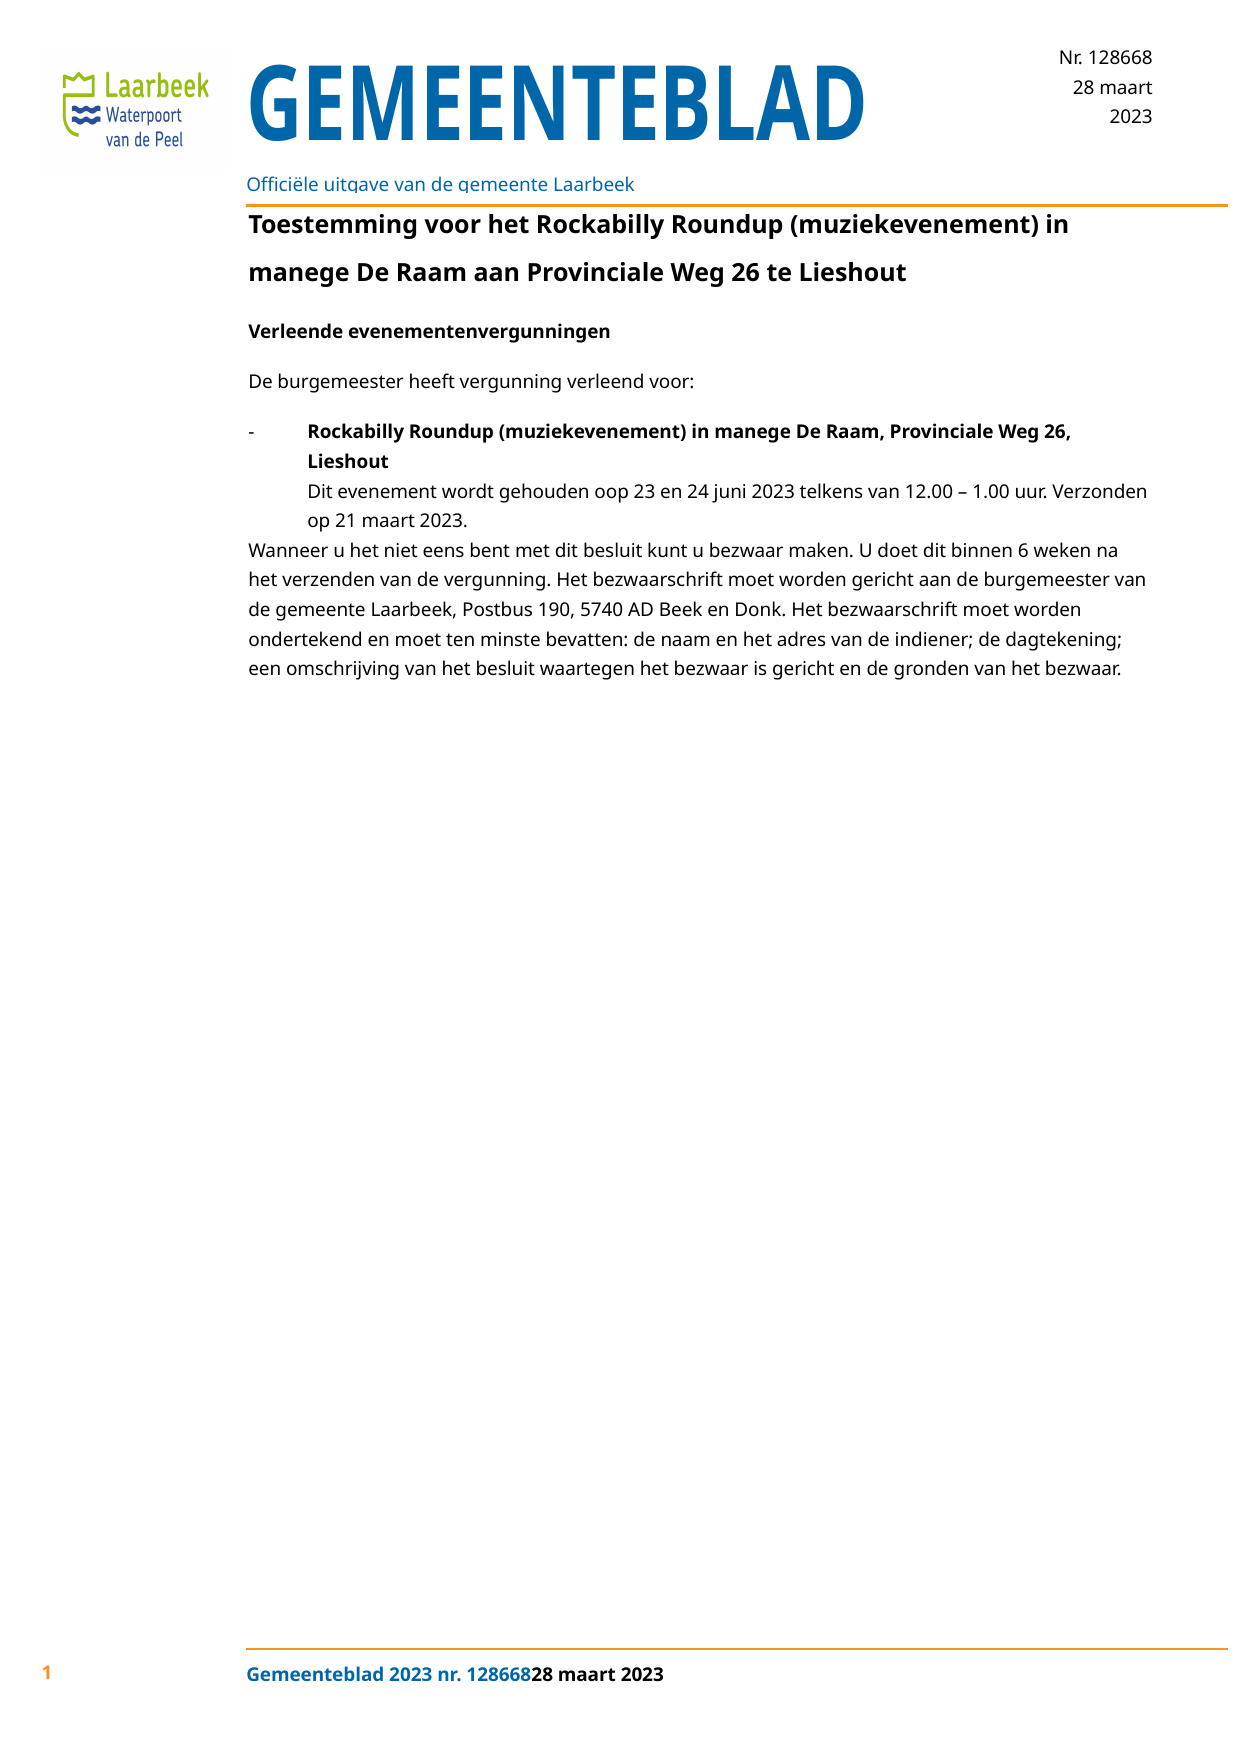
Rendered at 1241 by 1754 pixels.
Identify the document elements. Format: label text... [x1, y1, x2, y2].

text Toestemming voor het Rockabilly Roundup (muziekevenement) in manege De Raam aan Provinciale Weg 26 te Lieshout [248, 207, 1152, 288]
text De burgemeester heeft vergunning verleend voor: [248, 368, 1152, 394]
picture [41, 47, 231, 172]
text Verleende evenementenvergunningen [248, 318, 1152, 344]
list Rockabilly Roundup (muziekevenement) in manege De Raam, Provinciale Weg 26, Lieshout [248, 419, 1152, 474]
text Wanneer u het niet eens bent met dit besluit kunt u bezwaar maken. U doet dit binnen 6 weken na het verzenden van de vergunning. Het bezwaarschrift moet worden gericht aan de burgemeester van de gemeente Laarbeek, Postbus 190, 5740 AD Beek en Donk. Het bezwaarschrift moet worden ondertekend en moet ten minste bevatten: de naam en het adres van de indiener; de dagtekening; een omschrijving van het besluit waartegen het bezwaar is gericht en de gronden van het bezwaar. [248, 537, 1152, 681]
list Dit evenement wordt gehouden oop 23 en 24 juni 2023 telkens van 12.00 – 1.00 uur. Verzonden op 21 maart 2023. [248, 478, 1152, 533]
